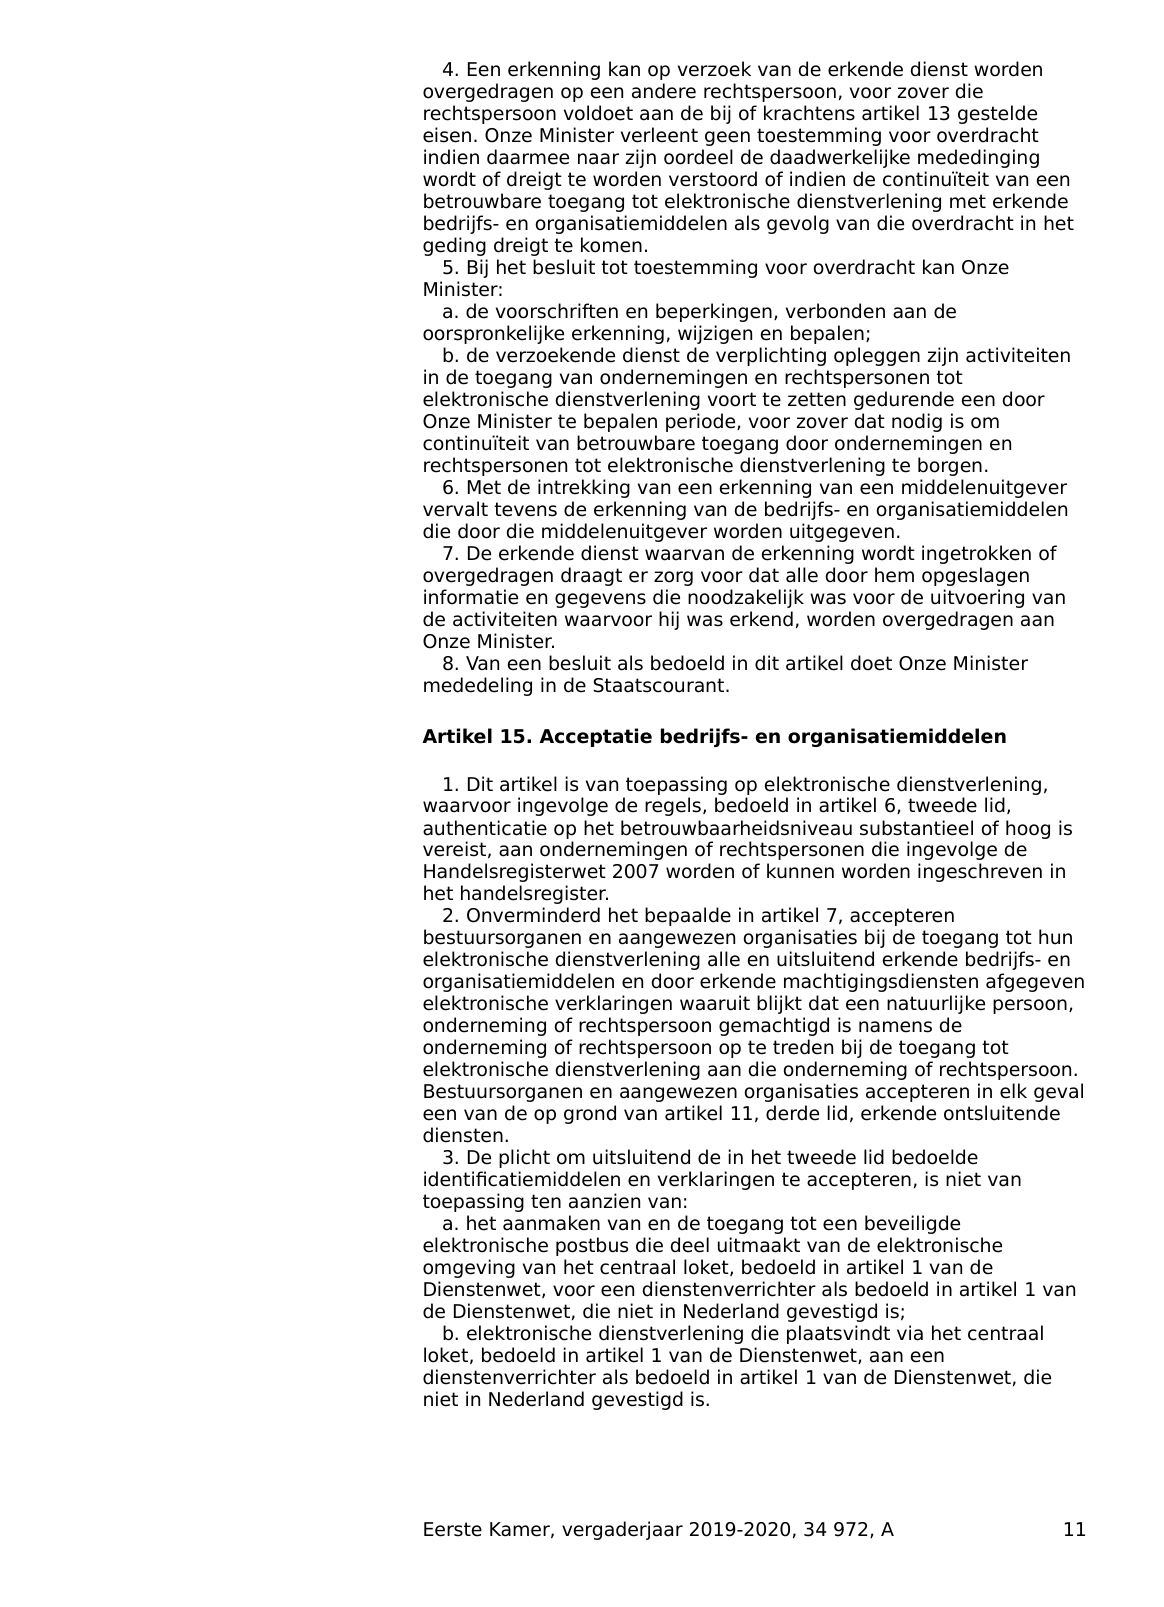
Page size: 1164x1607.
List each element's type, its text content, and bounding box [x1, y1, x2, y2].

text 4. Een erkenning kan op verzoek van de erkende dienst worden overgedragen op een andere rechtspersoon, voor zover die rechtspersoon voldoet aan de bij of krachtens artikel 13 gestelde eisen. Onze Minister verleent geen toestemming voor overdracht indien daarmee naar zijn oordeel de daadwerkelijke mededinging wordt of dreigt te worden verstoord of indien de continuïteit van een betrouwbare toegang tot elektronische dienstverlening met erkende bedrijfs- en organisatiemiddelen als gevolg van die overdracht in het geding dreigt te komen. [422, 59, 1087, 257]
subtitle Artikel 15. Acceptatie bedrijfs- en organisatiemiddelen [422, 726, 1087, 748]
text 1. Dit artikel is van toepassing op elektronische dienstverlening, waarvoor ingevolge de regels, bedoeld in artikel 6, tweede lid, authenticatie op het betrouwbaarheidsniveau substantieel of hoog is vereist, aan ondernemingen of rechtspersonen die ingevolge de Handelsregisterwet 2007 worden of kunnen worden ingeschreven in het handelsregister. [422, 773, 1087, 905]
text b. de verzoekende dienst de verplichting opleggen zijn activiteiten in de toegang van ondernemingen en rechtspersonen tot elektronische dienstverlening voort te zetten gedurende een door Onze Minister te bepalen periode, voor zover dat nodig is om continuïteit van betrouwbare toegang door ondernemingen en rechtspersonen tot elektronische dienstverlening te borgen. [422, 345, 1087, 477]
text a. het aanmaken van en de toegang tot een beveiligde elektronische postbus die deel uitmaakt van de elektronische omgeving van het centraal loket, bedoeld in artikel 1 van de Dienstenwet, voor een dienstenverrichter als bedoeld in artikel 1 van de Dienstenwet, die niet in Nederland gevestigd is; [422, 1213, 1087, 1323]
text 3. De plicht om uitsluitend de in het tweede lid bedoelde identificatiemiddelen en verklaringen te accepteren, is niet van toepassing ten aanzien van: [422, 1147, 1087, 1213]
text 8. Van een besluit als bedoeld in dit artikel doet Onze Minister mededeling in de Staatscourant. [422, 652, 1087, 696]
text 7. De erkende dienst waarvan de erkenning wordt ingetrokken of overgedragen draagt er zorg voor dat alle door hem opgeslagen informatie en gegevens die noodzakelijk was voor de uitvoering van de activiteiten waarvoor hij was erkend, worden overgedragen aan Onze Minister. [422, 543, 1087, 652]
text b. elektronische dienstverlening die plaatsvindt via het centraal loket, bedoeld in artikel 1 van de Dienstenwet, aan een dienstenverrichter als bedoeld in artikel 1 van de Dienstenwet, die niet in Nederland gevestigd is. [422, 1323, 1087, 1411]
text 6. Met de intrekking van een erkenning van een middelenuitgever vervalt tevens de erkenning van de bedrijfs- en organisatiemiddelen die door die middelenuitgever worden uitgegeven. [422, 477, 1087, 543]
text 2. Onverminderd het bepaalde in artikel 7, accepteren bestuursorganen en aangewezen organisaties bij de toegang tot hun elektronische dienstverlening alle en uitsluitend erkende bedrijfs- en organisatiemiddelen en door erkende machtigingsdiensten afgegeven elektronische verklaringen waaruit blijkt dat een natuurlijke persoon, onderneming of rechtspersoon gemachtigd is namens de onderneming of rechtspersoon op te treden bij de toegang tot elektronische dienstverlening aan die onderneming of rechtspersoon. Bestuursorganen en aangewezen organisaties accepteren in elk geval een van de op grond van artikel 11, derde lid, erkende ontsluitende diensten. [422, 905, 1087, 1147]
text a. de voorschriften en beperkingen, verbonden aan de oorspronkelijke erkenning, wijzigen en bepalen; [422, 301, 1087, 345]
text 5. Bij het besluit tot toestemming voor overdracht kan Onze Minister: [422, 257, 1087, 301]
